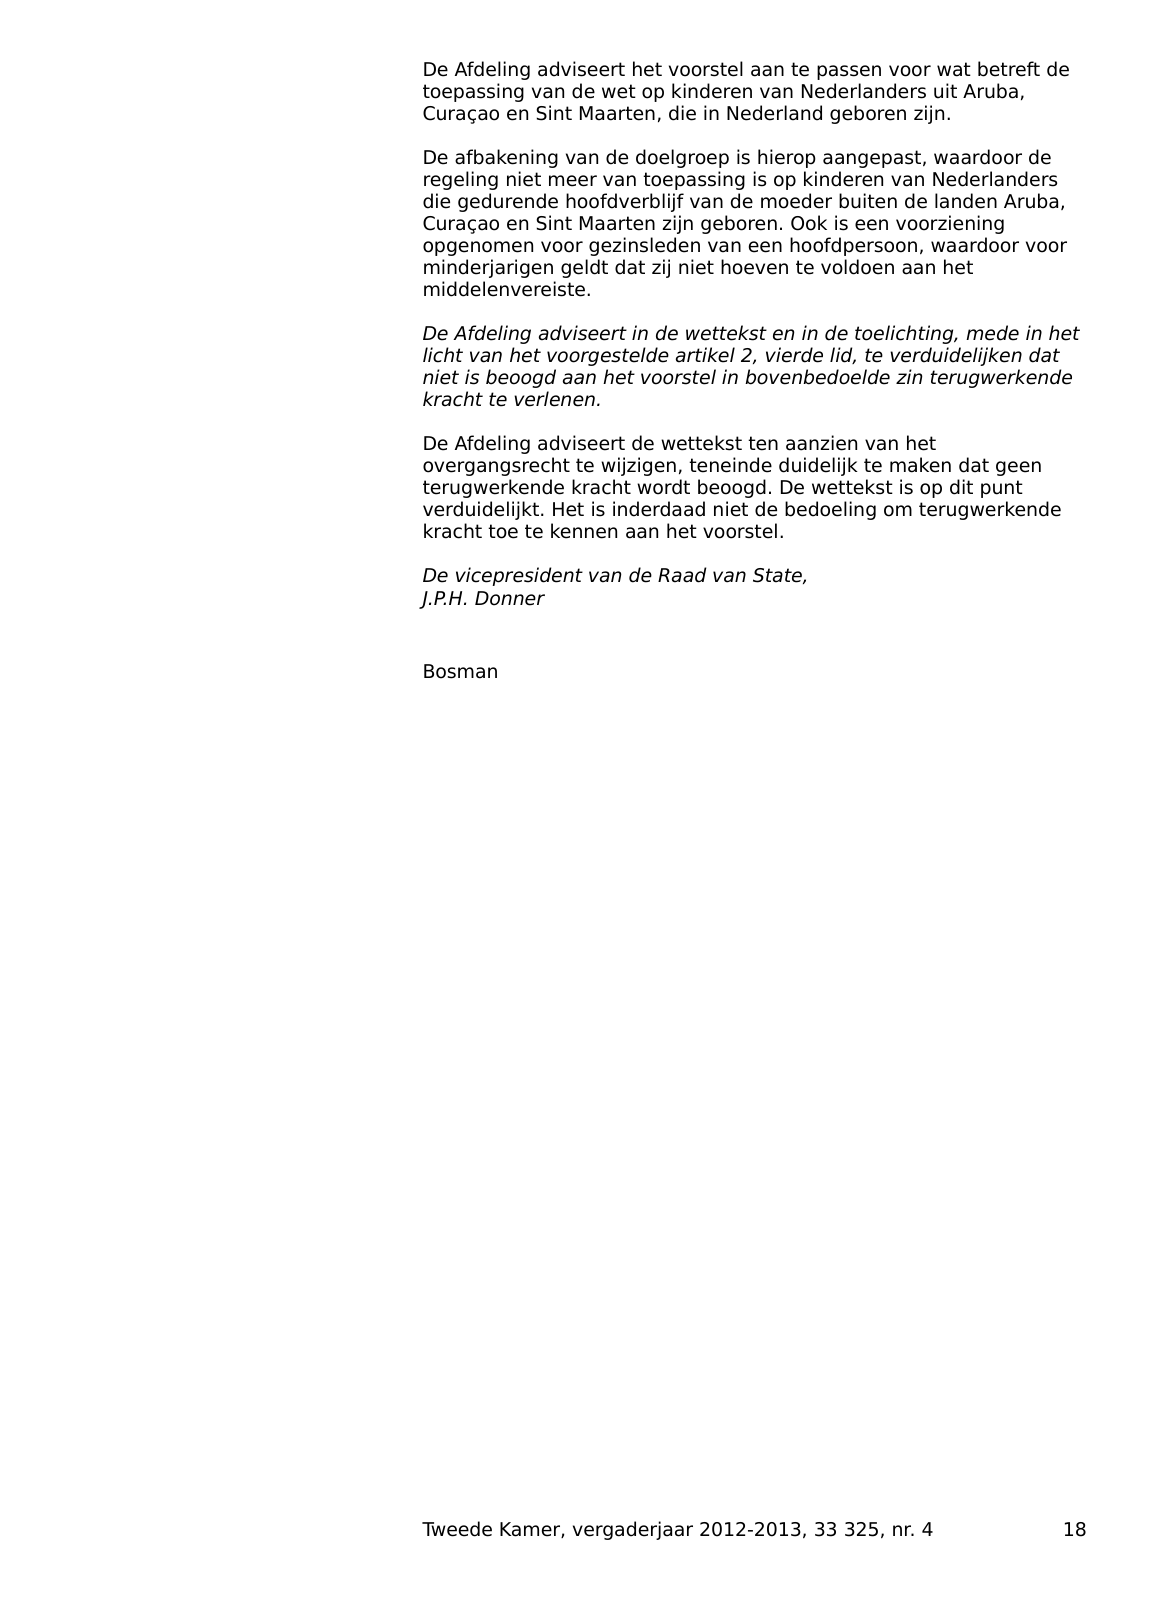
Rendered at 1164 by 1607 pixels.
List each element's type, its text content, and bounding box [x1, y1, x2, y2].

text De afbakening van de doelgroep is hierop aangepast, waardoor de regeling niet meer van toepassing is op kinderen van Nederlanders die gedurende hoofdverblijf van de moeder buiten de landen Aruba, Curaçao en Sint Maarten zijn geboren. Ook is een voorziening opgenomen voor gezinsleden van een hoofdpersoon, waardoor voor minderjarigen geldt dat zij niet hoeven te voldoen aan het middelenvereiste. [422, 147, 1087, 301]
text De Afdeling adviseert in de wettekst en in de toelichting, mede in het licht van het voorgestelde artikel 2, vierde lid, te verduidelijken dat niet is beoogd aan het voorstel in bovenbedoelde zin terugwerkende kracht te verlenen. [422, 323, 1087, 411]
text J.P.H. Donner [422, 587, 1087, 609]
text De vicepresident van de Raad van State, [422, 565, 1087, 587]
text Bosman [422, 639, 1087, 683]
text De Afdeling adviseert het voorstel aan te passen voor wat betreft de toepassing van de wet op kinderen van Nederlanders uit Aruba, Curaçao en Sint Maarten, die in Nederland geboren zijn. [422, 59, 1087, 125]
text De Afdeling adviseert de wettekst ten aanzien van het overgangsrecht te wijzigen, teneinde duidelijk te maken dat geen terugwerkende kracht wordt beoogd. De wettekst is op dit punt verduidelijkt. Het is inderdaad niet de bedoeling om terugwerkende kracht toe te kennen aan het voorstel. [422, 433, 1087, 543]
